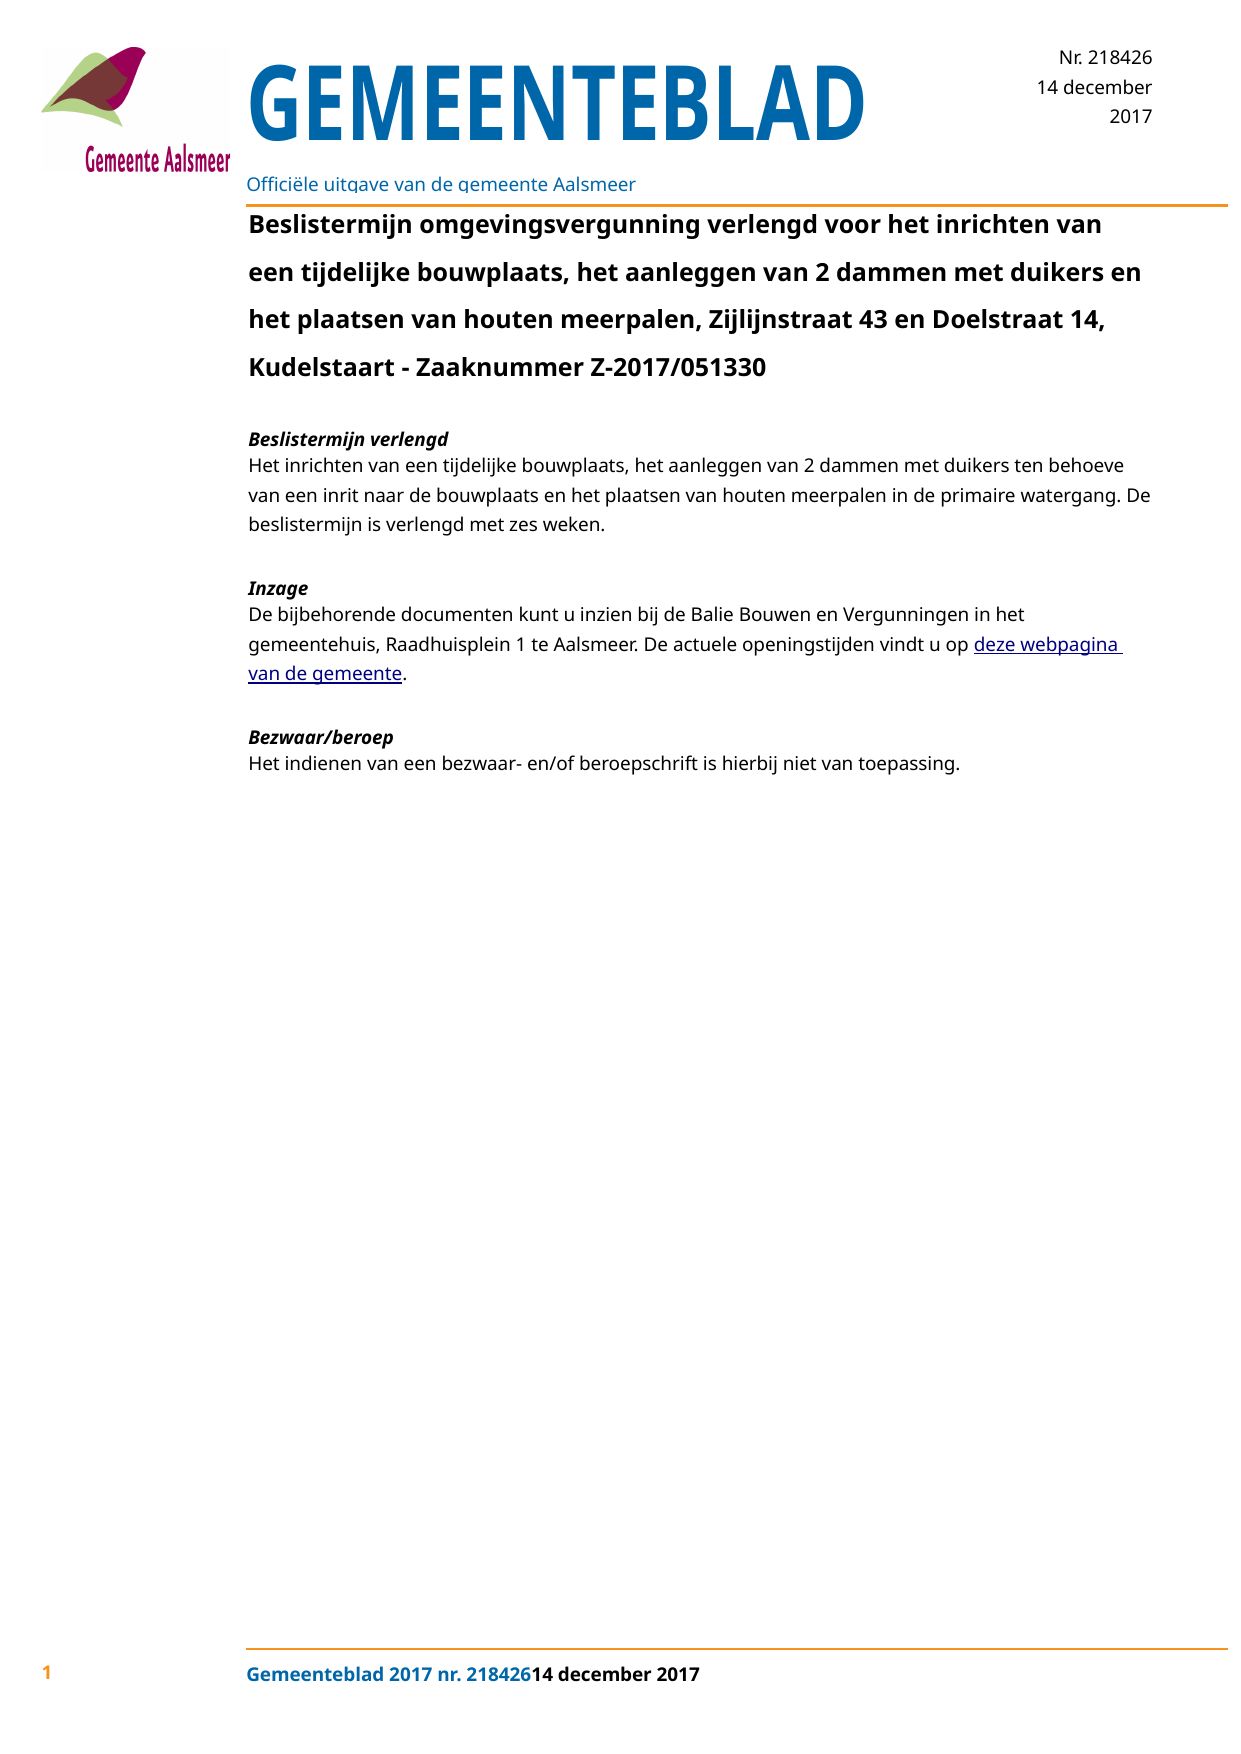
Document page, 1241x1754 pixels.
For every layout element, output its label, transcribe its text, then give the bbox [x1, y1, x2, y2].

text Inzage [248, 576, 1152, 601]
picture [41, 47, 231, 172]
text Het indienen van een bezwaar- en/of beroepschrift is hierbij niet van toepassing. [248, 750, 1152, 776]
text Het inrichten van een tijdelijke bouwplaats, het aanleggen van 2 dammen met duikers ten behoeve van een inrit naar de bouwplaats en het plaatsen van houten meerpalen in de primaire watergang. De beslistermijn is verlengd met zes weken. [248, 452, 1152, 537]
text Beslistermijn omgevingsvergunning verlengd voor het inrichten van een tijdelijke bouwplaats, het aanleggen van 2 dammen met duikers en het plaatsen van houten meerpalen, Zijlijnstraat 43 en Doelstraat 14, Kudelstaart - Zaaknummer Z-2017/051330 [248, 207, 1152, 384]
text De bijbehorende documenten kunt u inzien bij de Balie Bouwen en Vergunningen in het gemeentehuis, Raadhuisplein 1 te Aalsmeer. De actuele openingstijden vindt u op deze webpagina van de gemeente. [248, 601, 1152, 686]
text Bezwaar/beroep [248, 724, 1152, 750]
text Beslistermijn verlengd [248, 427, 1152, 452]
